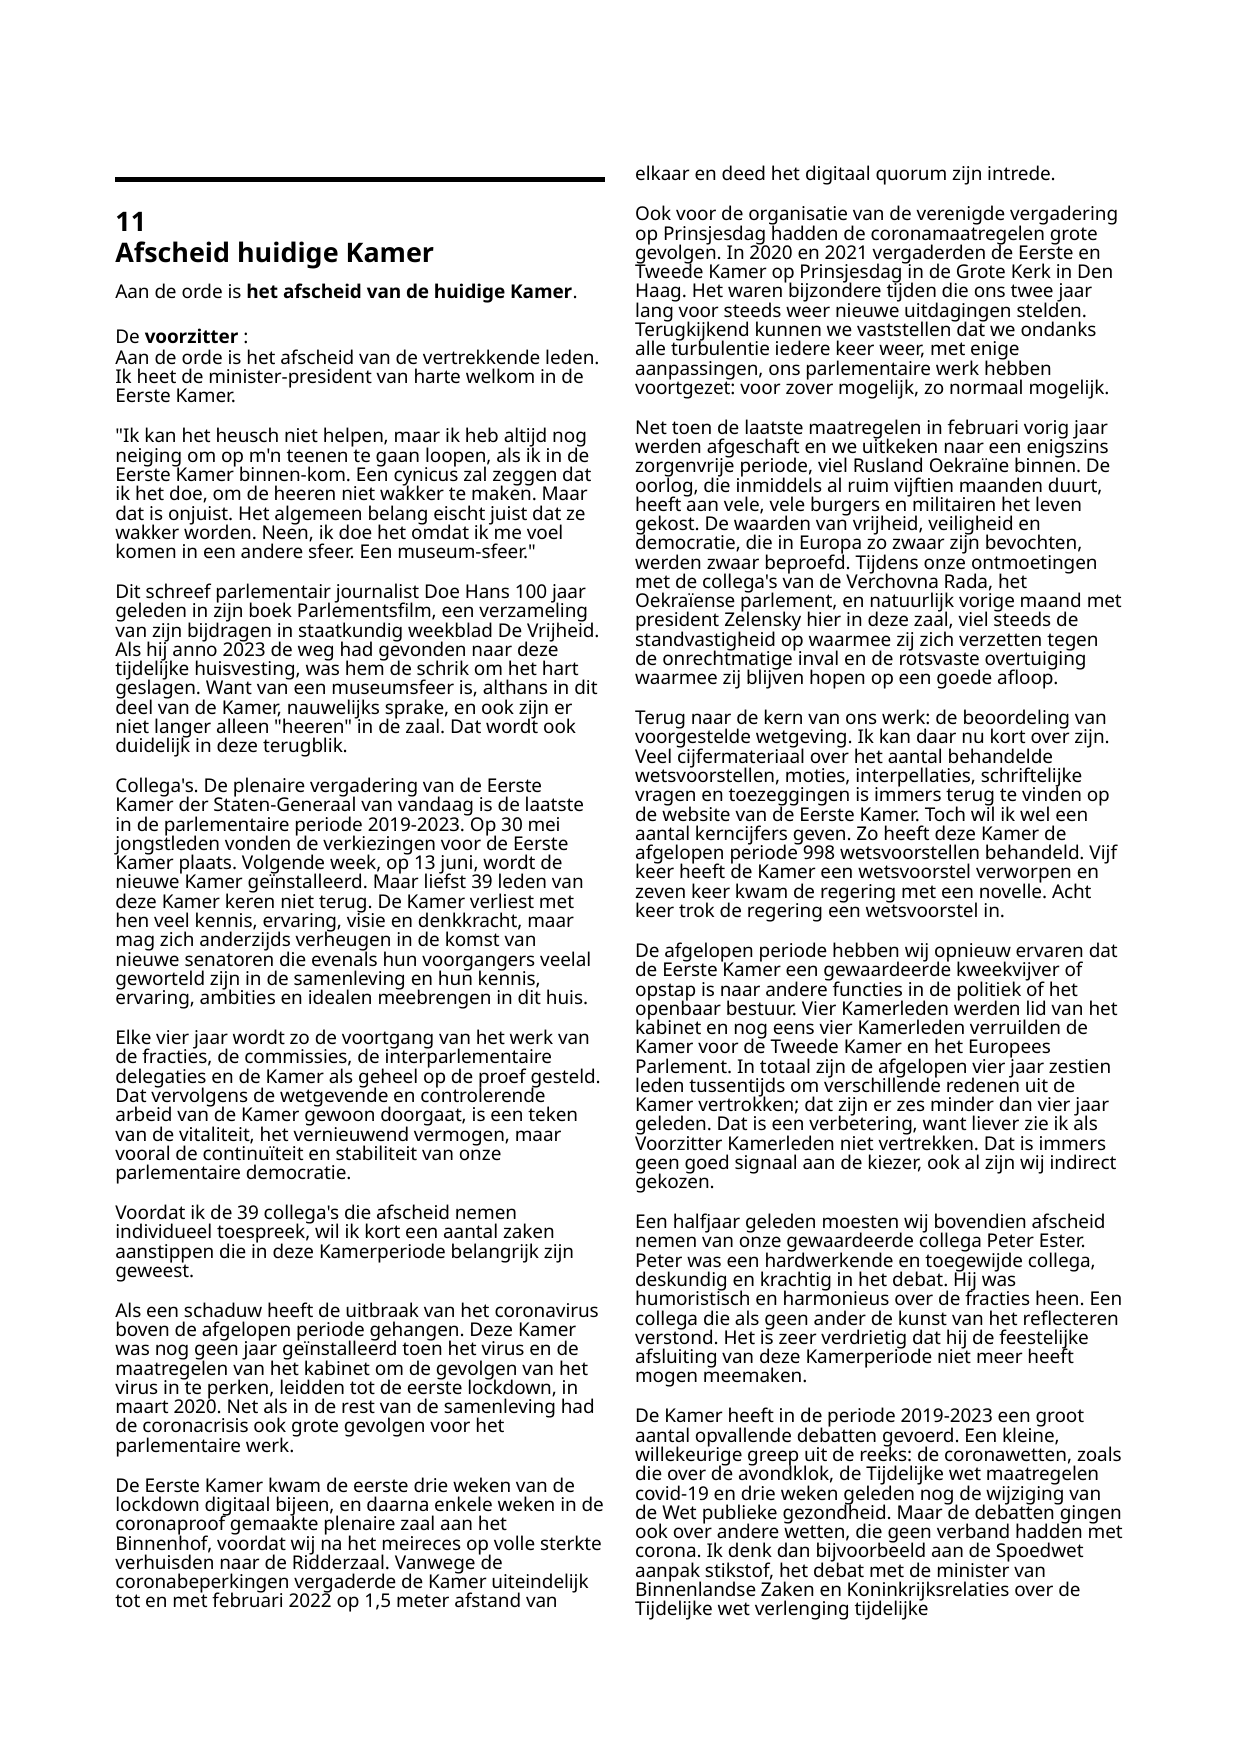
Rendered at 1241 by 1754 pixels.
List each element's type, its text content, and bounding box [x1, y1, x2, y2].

text Als een schaduw heeft de uitbraak van het coronavirus boven de afgelopen periode gehangen. Deze Kamer was nog geen jaar geïnstalleerd toen het virus en de maatregelen van het kabinet om de gevolgen van het virus in te perken, leidden tot de eerste lockdown, in maart 2020. Net als in de rest van de samenleving had de coronacrisis ook grote gevolgen voor het parlementaire werk. [115, 1302, 605, 1456]
text "Ik kan het heusch niet helpen, maar ik heb altijd nog neiging om op m'n teenen te gaan loopen, als ik in de Eerste Kamer binnen-kom. Een cynicus zal zeggen dat ik het doe, om de heeren niet wakker te maken. Maar dat is onjuist. Het algemeen belang eischt juist dat ze wakker worden. Neen, ik doe het omdat ik me voel komen in een andere sfeer. Een museum-sfeer." [115, 427, 605, 562]
text Voordat ik de 39 collega's die afscheid nemen individueel toespreek, wil ik kort een aantal zaken aanstippen die in deze Kamerperiode belangrijk zijn geweest. [115, 1204, 605, 1281]
text Net toen de laatste maatregelen in februari vorig jaar werden afgeschaft en we uitkeken naar een enigszins zorgenvrije periode, viel Rusland Oekraïne binnen. De oorlog, die inmiddels al ruim vijftien maanden duurt, heeft aan vele, vele burgers en militairen het leven gekost. De waarden van vrijheid, veiligheid en democratie, die in Europa zo zwaar zijn bevochten, werden zwaar beproefd. Tijdens onze ontmoetingen met de collega's van de Verchovna Rada, het Oekraïense parlement, en natuurlijk vorige maand met president Zelensky hier in deze zaal, viel steeds de standvastigheid op waarmee zij zich verzetten tegen de onrechtmatige inval en de rotsvaste overtuiging waarmee zij blijven hopen op een goede afloop. [635, 419, 1125, 688]
text Dit schreef parlementair journalist Doe Hans 100 jaar geleden in zijn boek Parlementsfilm, een verzameling van zijn bijdragen in staatkundig weekblad De Vrijheid. Als hij anno 2023 de weg had gevonden naar deze tijdelijke huisvesting, was hem de schrik om het hart geslagen. Want van een museumsfeer is, althans in dit deel van de Kamer, nauwelijks sprake, en ook zijn er niet langer alleen "heeren" in de zaal. Dat wordt ook duidelijk in deze terugblik. [115, 583, 605, 756]
text Afscheid huidige Kamer [115, 239, 605, 283]
text De voorzitter : [115, 323, 605, 349]
text De Eerste Kamer kwam de eerste drie weken van de lockdown digitaal bijeen, en daarna enkele weken in de coronaproof gemaakte plenaire zaal aan het Binnenhof, voordat wij na het meireces op volle sterkte verhuisden naar de Ridderzaal. Vanwege de coronabeperkingen vergaderde de Kamer uiteindelijk tot en met februari 2022 op 1,5 meter afstand van [115, 1477, 605, 1612]
text Terug naar de kern van ons werk: de beoordeling van voorgestelde wetgeving. Ik kan daar nu kort over zijn. Veel cijfermateriaal over het aantal behandelde wetsvoorstellen, moties, interpellaties, schriftelijke vragen en toezeggingen is immers terug te vinden op de website van de Eerste Kamer. Toch wil ik wel een aantal kerncijfers geven. Zo heeft deze Kamer de afgelopen periode 998 wetsvoorstellen behandeld. Vijf keer heeft de Kamer een wetsvoorstel verworpen en zeven keer kwam de regering met een novelle. Acht keer trok de regering een wetsvoorstel in. [635, 709, 1125, 921]
text Een halfjaar geleden moesten wij bovendien afscheid nemen van onze gewaardeerde collega Peter Ester. Peter was een hardwerkende en toegewijde collega, deskundig en krachtig in het debat. Hij was humoristisch en harmonieus over de fracties heen. Een collega die als geen ander de kunst van het reflecteren verstond. Het is zeer verdrietig dat hij de feestelijke afsluiting van deze Kamerperiode niet meer heeft mogen meemaken. [635, 1213, 1125, 1387]
text Collega's. De plenaire vergadering van de Eerste Kamer der Staten-Generaal van vandaag is de laatste in de parlementaire periode 2019-2023. Op 30 mei jongstleden vonden de verkiezingen voor de Eerste Kamer plaats. Volgende week, op 13 juni, wordt de nieuwe Kamer geïnstalleerd. Maar liefst 39 leden van deze Kamer keren niet terug. De Kamer verliest met hen veel kennis, ervaring, visie en denkkracht, maar mag zich anderzijds verheugen in de komst van nieuwe senatoren die evenals hun voorgangers veelal geworteld zijn in de samenleving en hun kennis, ervaring, ambities en idealen meebrengen in dit huis. [115, 777, 605, 1008]
text Aan de orde is het afscheid van de vertrekkende leden. Ik heet de minister-president van harte welkom in de Eerste Kamer. [115, 349, 605, 407]
text Elke vier jaar wordt zo de voortgang van het werk van de fracties, de commissies, de interparlementaire delegaties en de Kamer als geheel op de proef gesteld. Dat vervolgens de wetgevende en controlerende arbeid van de Kamer gewoon doorgaat, is een teken van de vitaliteit, het vernieuwend vermogen, maar vooral de continuïteit en stabiliteit van onze parlementaire democratie. [115, 1029, 605, 1183]
text elkaar en deed het digitaal quorum zijn intrede. [635, 165, 1125, 184]
text 11 [115, 203, 605, 239]
text Ook voor de organisatie van de verenigde vergadering op Prinsjesdag hadden de coronamaatregelen grote gevolgen. In 2020 en 2021 vergaderden de Eerste en Tweede Kamer op Prinsjesdag in de Grote Kerk in Den Haag. Het waren bijzondere tijden die ons twee jaar lang voor steeds weer nieuwe uitdagingen stelden. Terugkijkend kunnen we vaststellen dat we ondanks alle turbulentie iedere keer weer, met enige aanpassingen, ons parlementaire werk hebben voortgezet: voor zover mogelijk, zo normaal mogelijk. [635, 205, 1125, 398]
text De afgelopen periode hebben wij opnieuw ervaren dat de Eerste Kamer een gewaardeerde kweekvijver of opstap is naar andere functies in de politiek of het openbaar bestuur. Vier Kamerleden werden lid van het kabinet en nog eens vier Kamerleden verruilden de Kamer voor de Tweede Kamer en het Europees Parlement. In totaal zijn de afgelopen vier jaar zestien leden tussentijds om verschillende redenen uit de Kamer vertrokken; dat zijn er zes minder dan vier jaar geleden. Dat is een verbetering, want liever zie ik als Voorzitter Kamerleden niet vertrekken. Dat is immers geen goed signaal aan de kiezer, ook al zijn wij indirect gekozen. [635, 942, 1125, 1192]
text Aan de orde is het afscheid van de huidige Kamer. [115, 283, 605, 302]
text De Kamer heeft in de periode 2019-2023 een groot aantal opvallende debatten gevoerd. Een kleine, willekeurige greep uit de reeks: de coronawetten, zoals die over de avondklok, de Tijdelijke wet maatregelen covid-19 en drie weken geleden nog de wijziging van de Wet publieke gezondheid. Maar de debatten gingen ook over andere wetten, die geen verband hadden met corona. Ik denk dan bijvoorbeeld aan de Spoedwet aanpak stikstof, het debat met de minister van Binnenlandse Zaken en Koninkrijksrelaties over de Tijdelijke wet verlenging tijdelijke [635, 1407, 1125, 1619]
